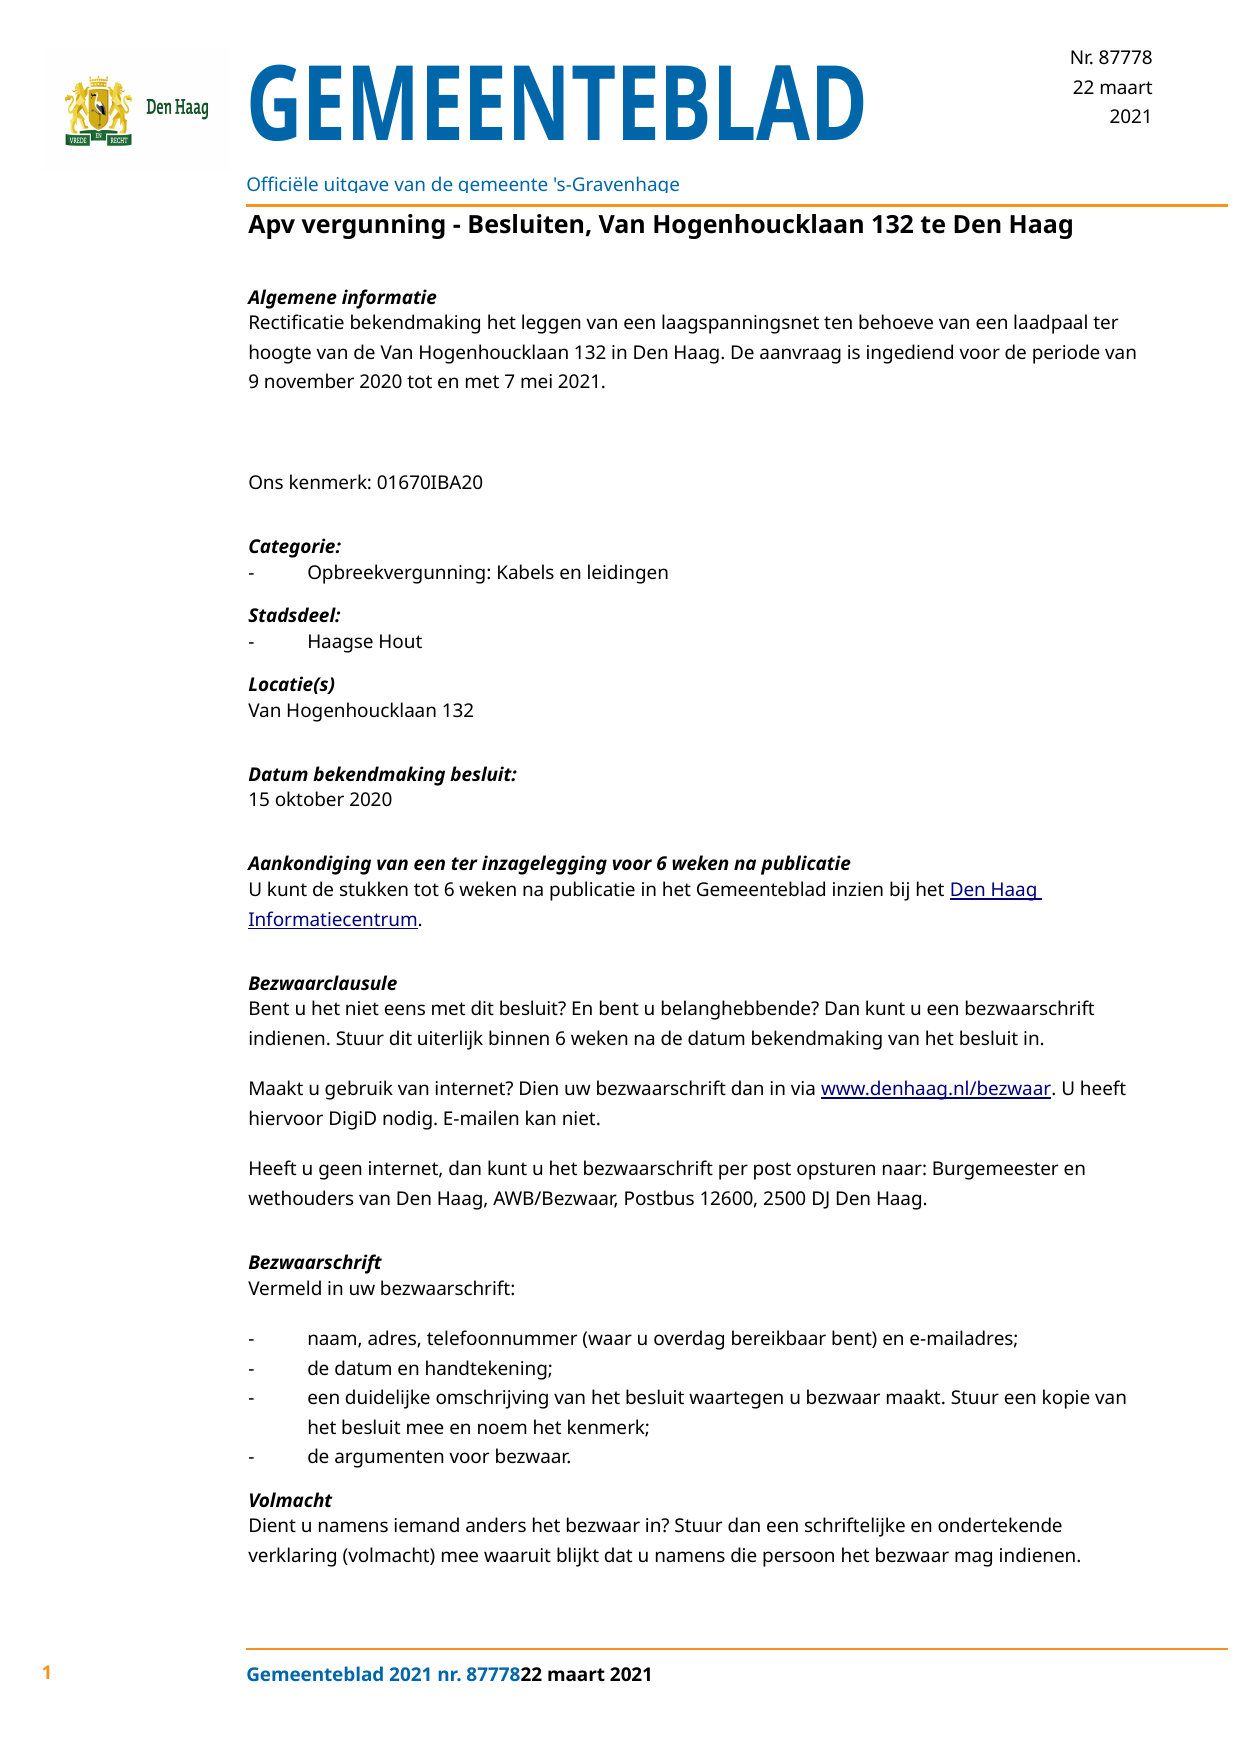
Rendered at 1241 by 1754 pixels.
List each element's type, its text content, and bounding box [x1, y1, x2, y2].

text Locatie(s) [248, 671, 1152, 697]
text Aankondiging van een ter inzagelegging voor 6 weken na publicatie [248, 851, 1152, 876]
text Datum bekendmaking besluit: [248, 761, 1152, 787]
text Dient u namens iemand anders het bezwaar in? Stuur dan een schriftelijke en ondertekende verklaring (volmacht) mee waaruit blijkt dat u namens die persoon het bezwaar mag indienen. [248, 1512, 1152, 1568]
text Bent u het niet eens met dit besluit? En bent u belanghebbende? Dan kunt u een bezwaarschrift indienen. Stuur dit uiterlijk binnen 6 weken na de datum bekendmaking van het besluit in. [248, 996, 1152, 1051]
list een duidelijke omschrijving van het besluit waartegen u bezwaar maakt. Stuur een kopie van het besluit mee en noem het kenmerk; [248, 1384, 1152, 1440]
list de argumenten voor bezwaar. [248, 1444, 1152, 1469]
text Bezwaarschrift [248, 1249, 1152, 1275]
list Opbreekvergunning: Kabels en leidingen [248, 559, 1152, 585]
text 15 oktober 2020 [248, 787, 1152, 812]
text Algemene informatie [248, 284, 1152, 309]
text Ons kenmerk: 01670IBA20 [248, 469, 1152, 495]
text Heeft u geen internet, dan kunt u het bezwaarschrift per post opsturen naar: Burgemeester en wethouders van Den Haag, AWB/Bezwaar, Postbus 12600, 2500 DJ Den Haag. [248, 1156, 1152, 1211]
list de datum en handtekening; [248, 1355, 1152, 1381]
text Bezwaarclausule [248, 970, 1152, 996]
list naam, adres, telefoonnummer (waar u overdag bereikbaar bent) en e-mailadres; [248, 1325, 1152, 1351]
picture [41, 47, 231, 172]
text Maakt u gebruik van internet? Dien uw bezwaarschrift dan in via www.denhaag.nl/bezwaar. U heeft hiervoor DigiD nodig. E-mailen kan niet. [248, 1076, 1152, 1131]
text Categorie: [248, 533, 1152, 559]
text Van Hogenhoucklaan 132 [248, 697, 1152, 723]
text Vermeld in uw bezwaarschrift: [248, 1275, 1152, 1301]
text Rectificatie bekendmaking het leggen van een laagspanningsnet ten behoeve van een laadpaal ter hoogte van de Van Hogenhoucklaan 132 in Den Haag. De aanvraag is ingediend voor de periode van 9 november 2020 tot en met 7 mei 2021. [248, 309, 1152, 394]
text U kunt de stukken tot 6 weken na publicatie in het Gemeenteblad inzien bij het Den Haag Informatiecentrum. [248, 876, 1152, 932]
text Stadsdeel: [248, 602, 1152, 628]
text Volmacht [248, 1487, 1152, 1512]
text Apv vergunning - Besluiten, Van Hogenhoucklaan 132 te Den Haag [248, 207, 1152, 241]
list Haagse Hout [248, 628, 1152, 654]
